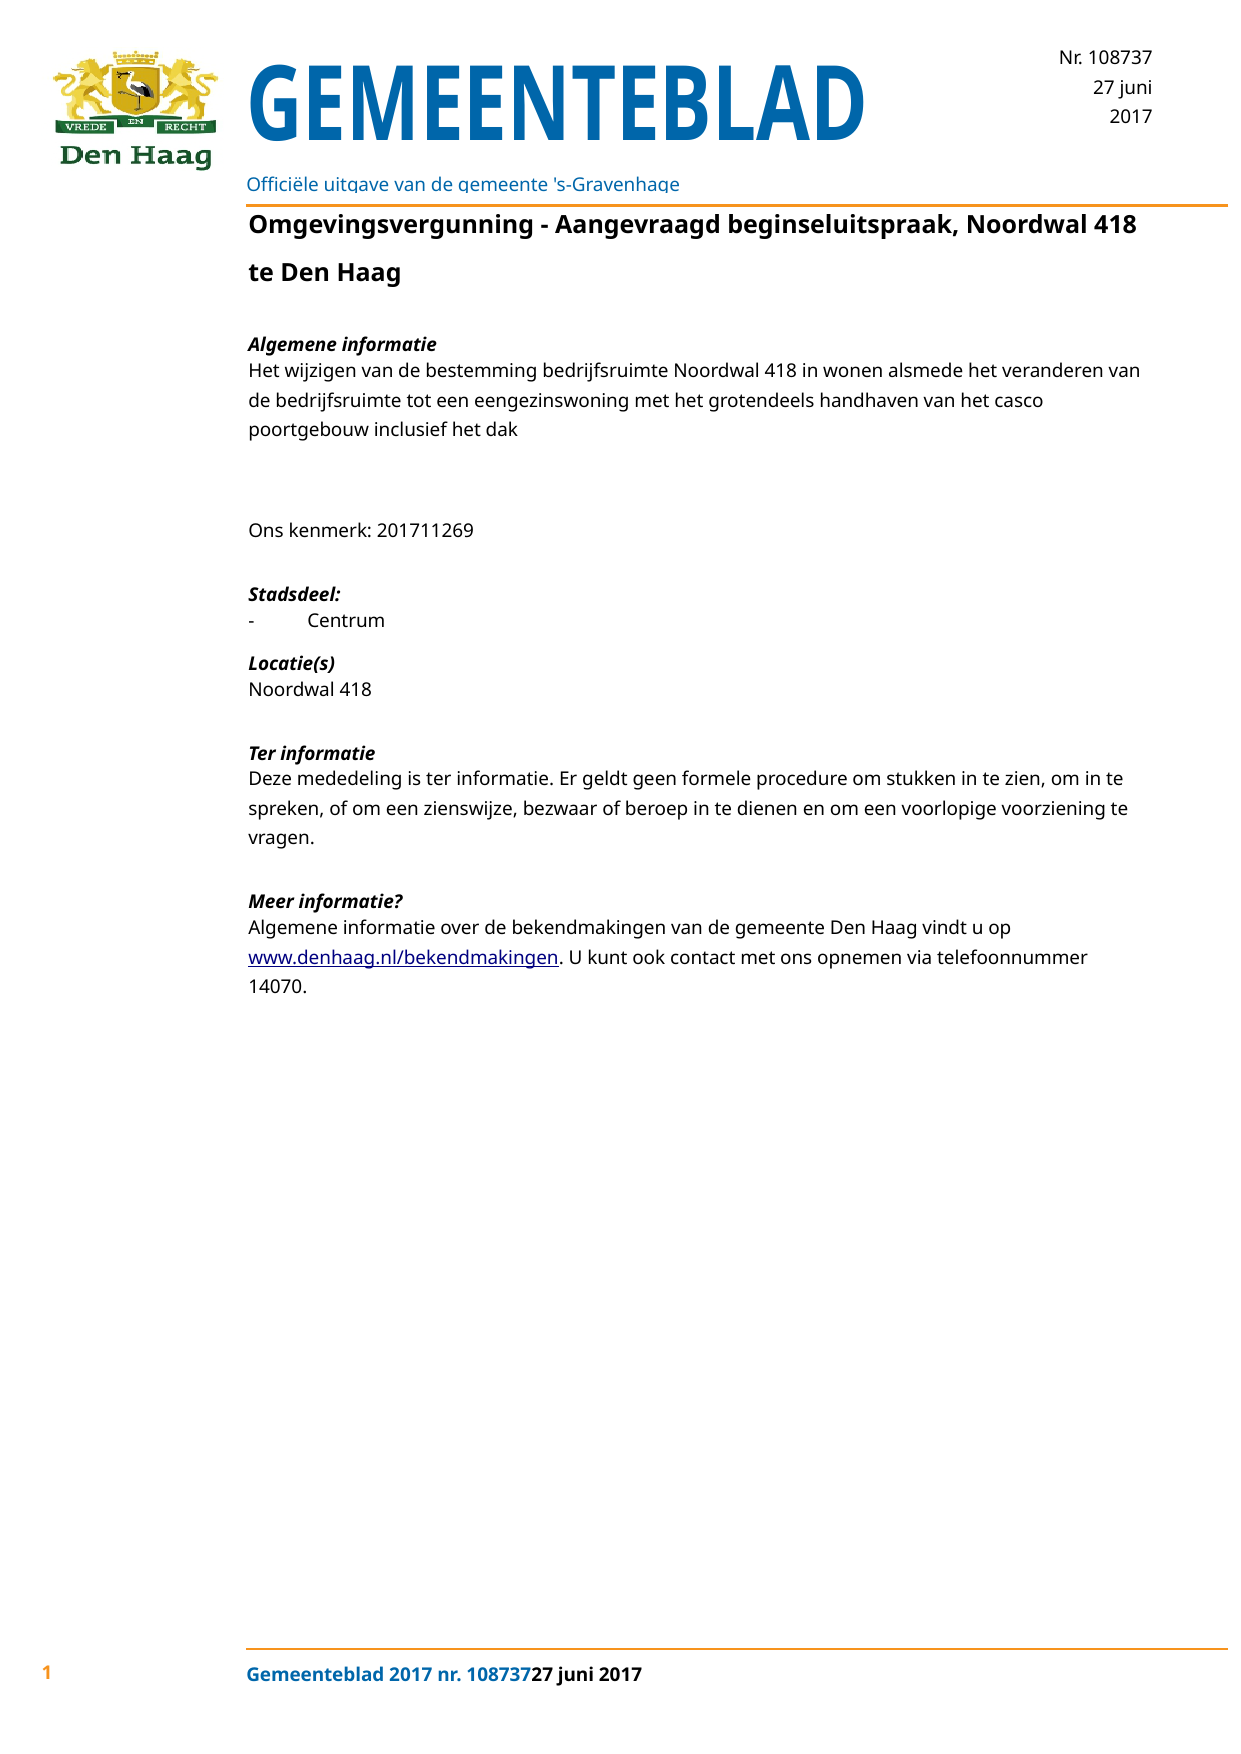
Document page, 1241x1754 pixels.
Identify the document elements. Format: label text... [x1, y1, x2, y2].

list Centrum [248, 607, 1152, 633]
text Het wijzigen van de bestemming bedrijfsruimte Noordwal 418 in wonen alsmede het veranderen van de bedrijfsruimte tot een eengezinswoning met het grotendeels handhaven van het casco poortgebouw inclusief het dak [248, 357, 1152, 442]
text Stadsdeel: [248, 581, 1152, 607]
text Deze mededeling is ter informatie. Er geldt geen formele procedure om stukken in te zien, om in te spreken, of om een zienswijze, bezwaar of beroep in te dienen en om een voorlopige voorziening te vragen. [248, 765, 1152, 850]
text Locatie(s) [248, 650, 1152, 676]
text Meer informatie? [248, 888, 1152, 914]
text Ter informatie [248, 740, 1152, 765]
text Algemene informatie [248, 331, 1152, 357]
text Omgevingsvergunning - Aangevraagd beginseluitspraak, Noordwal 418 te Den Haag [248, 207, 1152, 288]
text Ons kenmerk: 201711269 [248, 517, 1152, 543]
text Noordwal 418 [248, 676, 1152, 701]
picture [41, 47, 231, 172]
text Algemene informatie over de bekendmakingen van de gemeente Den Haag vindt u op www.denhaag.nl/bekendmakingen. U kunt ook contact met ons opnemen via telefoonnummer 14070. [248, 914, 1152, 999]
